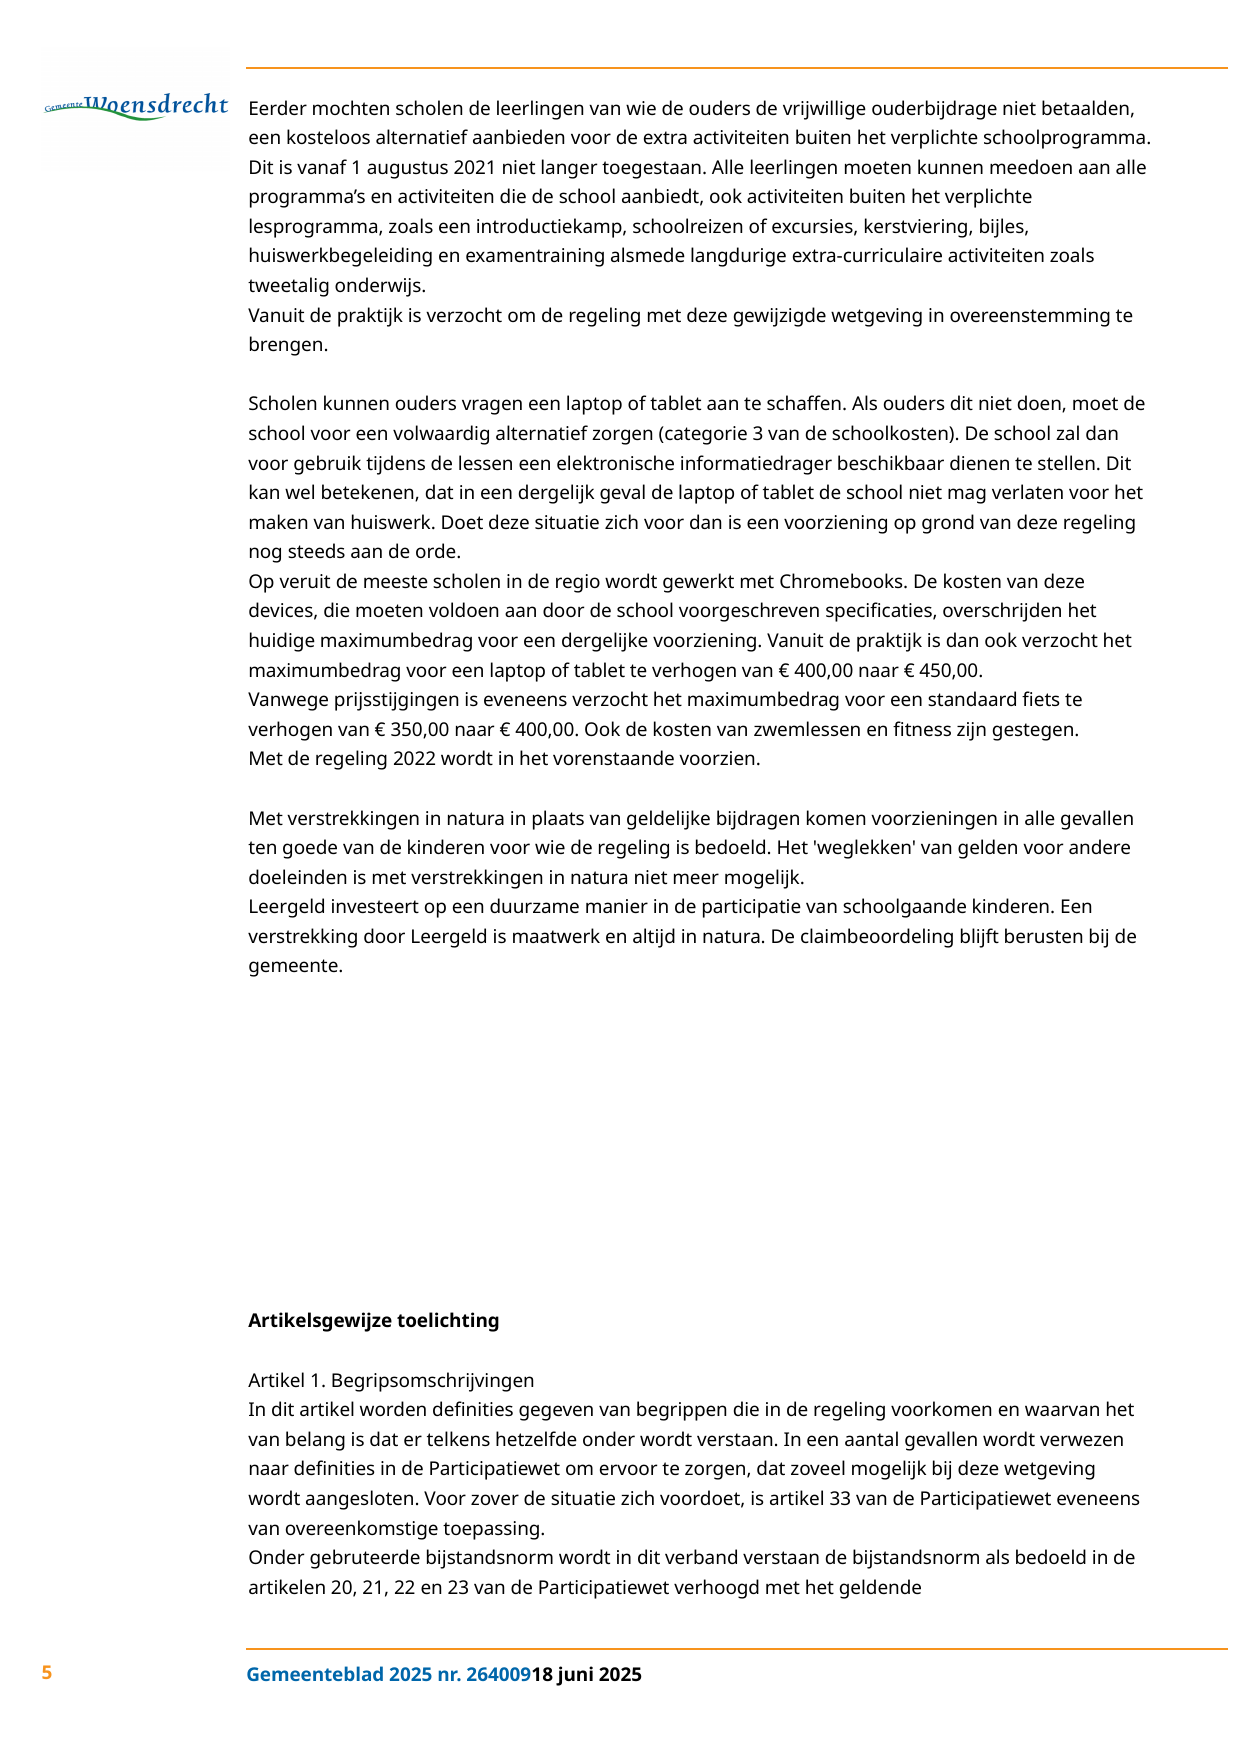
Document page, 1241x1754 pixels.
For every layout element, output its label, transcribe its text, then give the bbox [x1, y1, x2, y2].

text In dit artikel worden definities gegeven van begrippen die in de regeling voorkomen en waarvan het van belang is dat er telkens hetzelfde onder wordt verstaan. In een aantal gevallen wordt verwezen naar definities in de Participatiewet om ervoor te zorgen, dat zoveel mogelijk bij deze wetgeving wordt aangesloten. Voor zover de situatie zich voordoet, is artikel 33 van de Participatiewet eveneens van overeenkomstige toepassing. [248, 1396, 1152, 1541]
text Artikel 1. Begripsomschrijvingen [248, 1367, 1152, 1393]
picture [41, 47, 231, 172]
text Vanwege prijsstijgingen is eveneens verzocht het maximumbedrag voor een standaard fiets te verhogen van € 350,00 naar € 400,00. Ook de kosten van zwemlessen en fitness zijn gestegen. [248, 686, 1152, 742]
text Vanuit de praktijk is verzocht om de regeling met deze gewijzigde wetgeving in overeenstemming te brengen. [248, 302, 1152, 357]
text Leergeld investeert op een duurzame manier in de participatie van schoolgaande kinderen. Een verstrekking door Leergeld is maatwerk en altijd in natura. De claimbeoordeling blijft berusten bij de gemeente. [248, 893, 1152, 978]
text Scholen kunnen ouders vragen een laptop of tablet aan te schaffen. Als ouders dit niet doen, moet de school voor een volwaardig alternatief zorgen (categorie 3 van de schoolkosten). De school zal dan voor gebruik tijdens de lessen een elektronische informatiedrager beschikbaar dienen te stellen. Dit kan wel betekenen, dat in een dergelijk geval de laptop of tablet de school niet mag verlaten voor het maken van huiswerk. Doet deze situatie zich voor dan is een voorziening op grond van deze regeling nog steeds aan de orde. [248, 391, 1152, 564]
text Eerder mochten scholen de leerlingen van wie de ouders de vrijwillige ouderbijdrage niet betaalden, een kosteloos alternatief aanbieden voor de extra activiteiten buiten het verplichte schoolprogramma. Dit is vanaf 1 augustus 2021 niet langer toegestaan. Alle leerlingen moeten kunnen meedoen aan alle programma’s en activiteiten die de school aanbiedt, ook activiteiten buiten het verplichte lesprogramma, zoals een introductiekamp, schoolreizen of excursies, kerstviering, bijles, huiswerkbegeleiding en examentraining alsmede langdurige extra-curriculaire activiteiten zoals tweetalig onderwijs. [248, 95, 1152, 298]
text Onder gebruteerde bijstandsnorm wordt in dit verband verstaan de bijstandsnorm als bedoeld in de artikelen 20, 21, 22 en 23 van de Participatiewet verhoogd met het geldende [248, 1544, 1152, 1600]
text Artikelsgewijze toelichting [248, 1308, 1152, 1333]
text Op veruit de meeste scholen in de regio wordt gewerkt met Chromebooks. De kosten van deze devices, die moeten voldoen aan door de school voorgeschreven specificaties, overschrijden het huidige maximumbedrag voor een dergelijke voorziening. Vanuit de praktijk is dan ook verzocht het maximumbedrag voor een laptop of tablet te verhogen van € 400,00 naar € 450,00. [248, 568, 1152, 683]
text Met verstrekkingen in natura in plaats van geldelijke bijdragen komen voorzieningen in alle gevallen ten goede van de kinderen voor wie de regeling is bedoeld. Het 'weglekken' van gelden voor andere doeleinden is met verstrekkingen in natura niet meer mogelijk. [248, 805, 1152, 890]
text Met de regeling 2022 wordt in het vorenstaande voorzien. [248, 746, 1152, 771]
